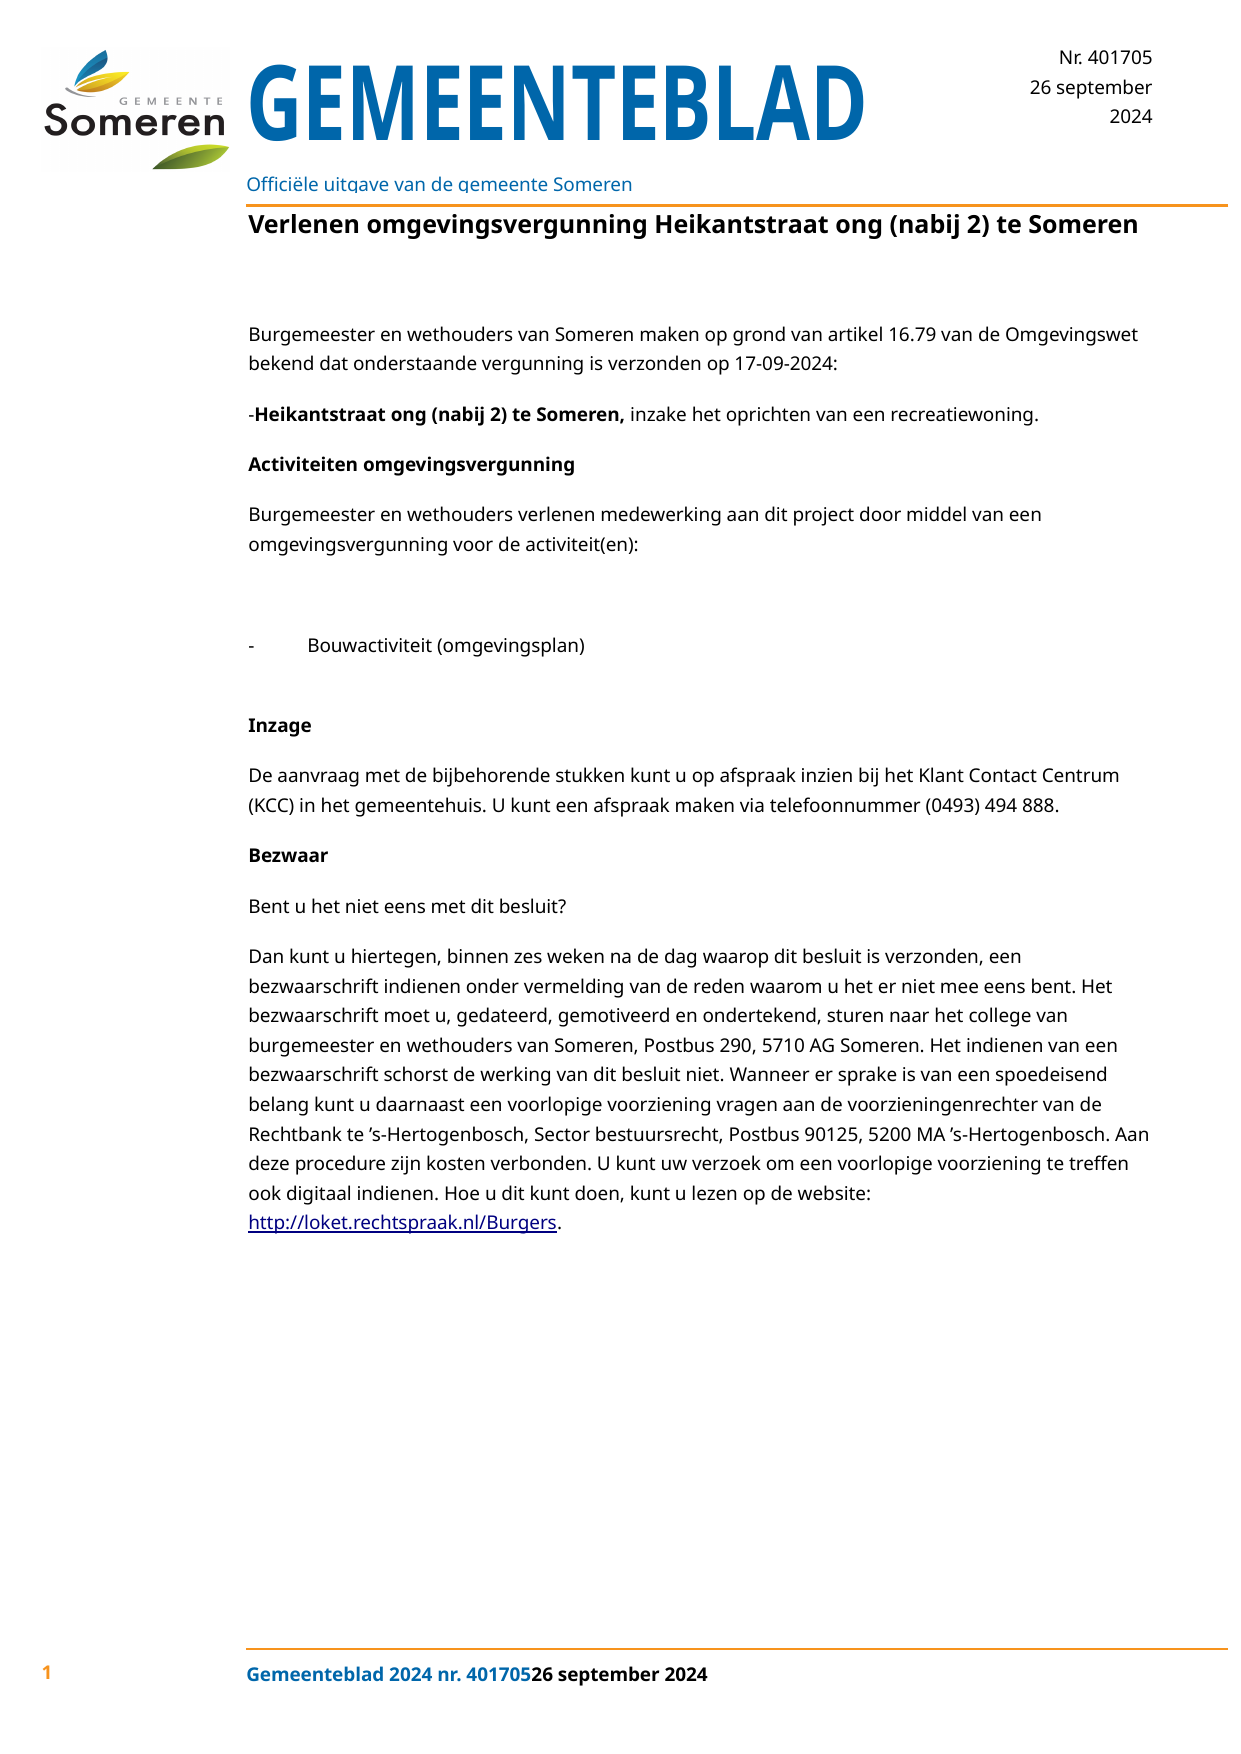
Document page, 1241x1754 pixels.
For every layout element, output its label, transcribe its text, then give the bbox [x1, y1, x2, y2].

text Inzage [248, 712, 1152, 738]
list Bouwactiviteit (omgevingsplan) [248, 632, 1152, 658]
text Bezwaar [248, 842, 1152, 868]
text Burgemeester en wethouders van Someren maken op grond van artikel 16.79 van de Omgevingswet bekend dat onderstaande vergunning is verzonden op 17-09-2024: [248, 321, 1152, 376]
text -Heikantstraat ong (nabij 2) te Someren, inzake het oprichten van een recreatiewoning. [248, 401, 1152, 426]
text Bent u het niet eens met dit besluit? [248, 893, 1152, 918]
text Burgemeester en wethouders verlenen medewerking aan dit project door middel van een omgevingsvergunning voor de activiteit(en): [248, 502, 1152, 557]
text Verlenen omgevingsvergunning Heikantstraat ong (nabij 2) te Someren [248, 207, 1152, 241]
text Activiteiten omgevingsvergunning [248, 451, 1152, 477]
text De aanvraag met de bijbehorende stukken kunt u op afspraak inzien bij het Klant Contact Centrum (KCC) in het gemeentehuis. U kunt een afspraak maken via telefoonnummer (0493) 494 888. [248, 762, 1152, 818]
picture [41, 47, 231, 172]
text Dan kunt u hiertegen, binnen zes weken na de dag waarop dit besluit is verzonden, een bezwaarschrift indienen onder vermelding van de reden waarom u het er niet mee eens bent. Het bezwaarschrift moet u, gedateerd, gemotiveerd en ondertekend, sturen naar het college van burgemeester en wethouders van Someren, Postbus 290, 5710 AG Someren. Het indienen van een bezwaarschrift schorst de werking van dit besluit niet. Wanneer er sprake is van een spoedeisend belang kunt u daarnaast een voorlopige voorziening vragen aan de voorzieningenrechter van de Rechtbank te ’s-Hertogenbosch, Sector bestuursrecht, Postbus 90125, 5200 MA ’s-Hertogenbosch. Aan deze procedure zijn kosten verbonden. U kunt uw verzoek om een voorlopige voorziening te treffen ook digitaal indienen. Hoe u dit kunt doen, kunt u lezen op de website: http://loket.rechtspraak.nl/Burgers. [248, 943, 1152, 1235]
